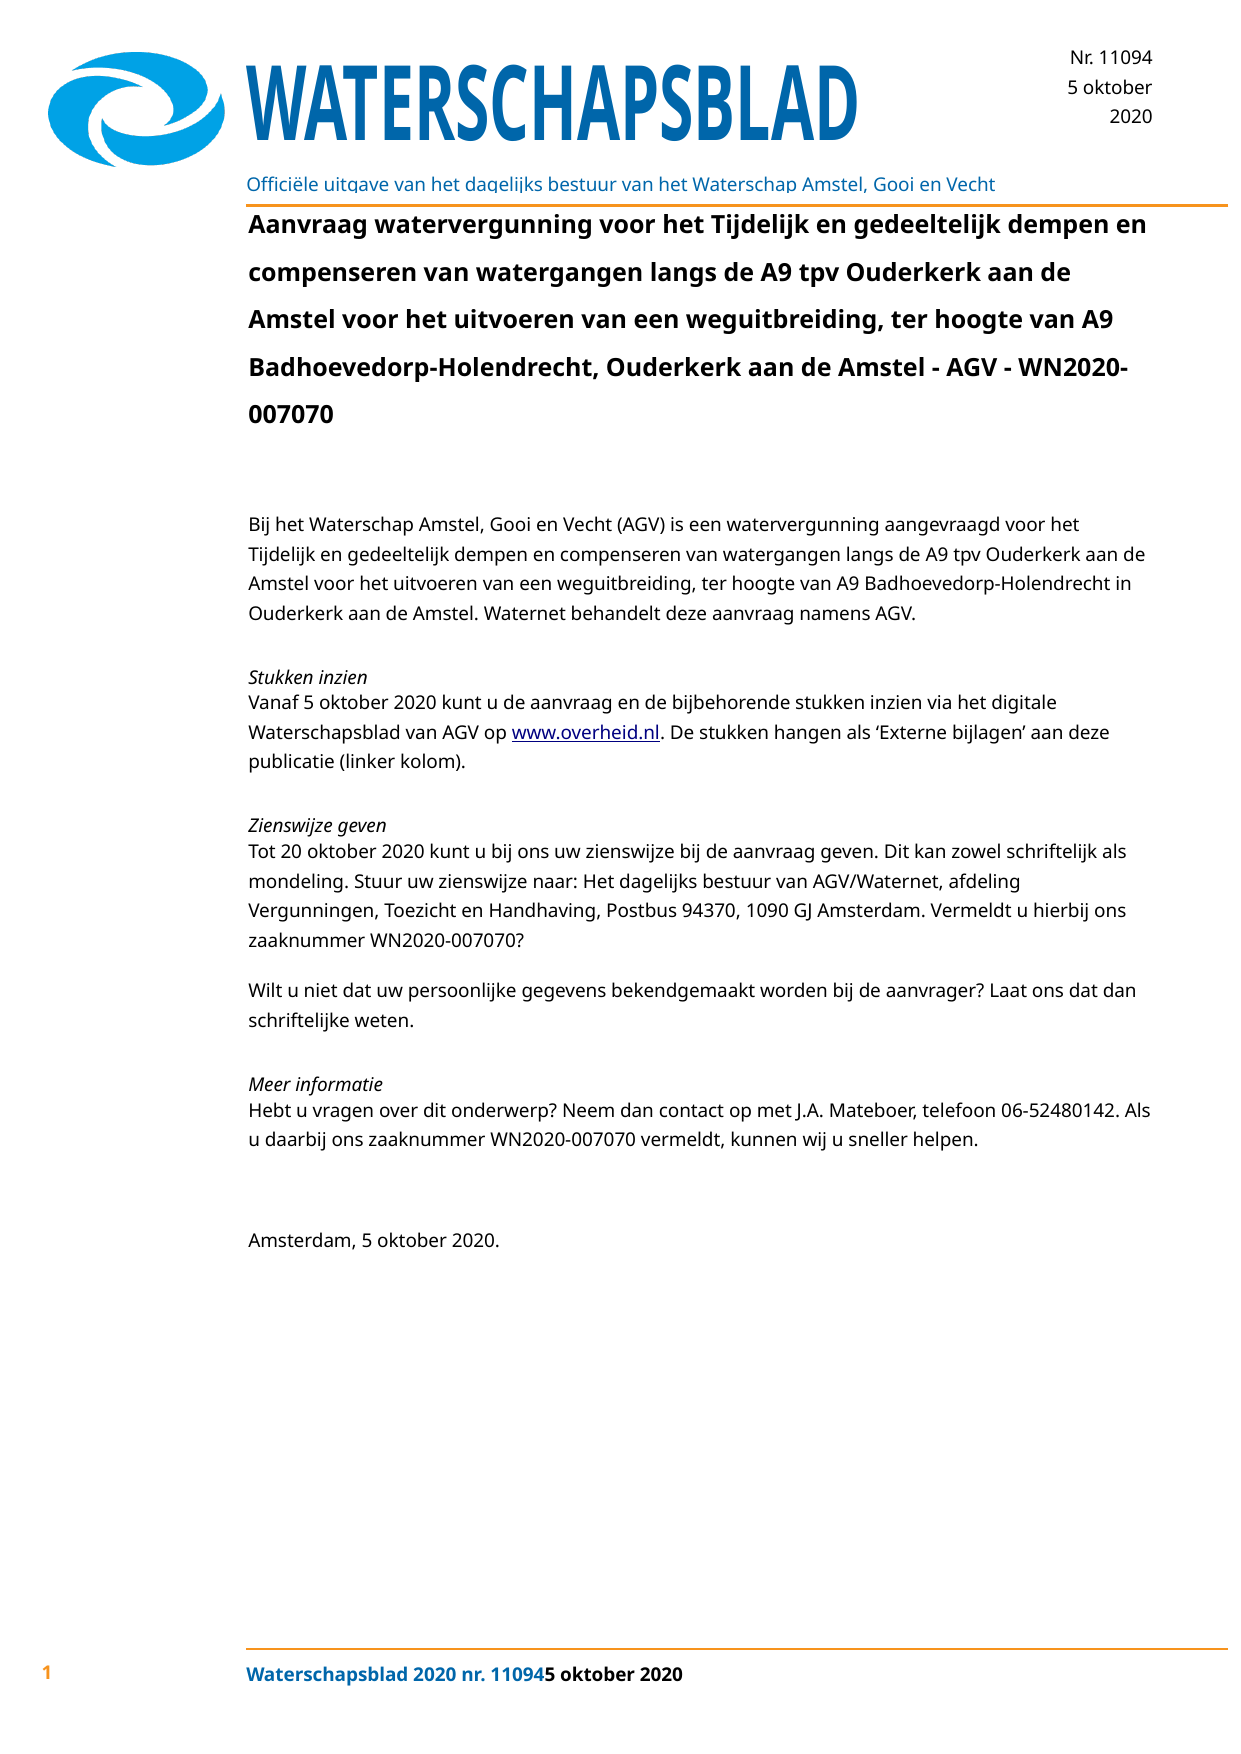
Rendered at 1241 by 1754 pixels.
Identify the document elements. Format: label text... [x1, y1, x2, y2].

text Hebt u vragen over dit onderwerp? Neem dan contact op met J.A. Mateboer, telefoon 06-52480142. Als u daarbij ons zaaknummer WN2020-007070 vermeldt, kunnen wij u sneller helpen. [248, 1097, 1152, 1152]
text Amsterdam, 5 oktober 2020. [248, 1227, 1152, 1253]
text Vanaf 5 oktober 2020 kunt u de aanvraag en de bijbehorende stukken inzien via het digitale Waterschapsblad van AGV op www.overheid.nl. De stukken hangen als ‘Externe bijlagen’ aan deze publicatie (linker kolom). [248, 689, 1152, 774]
text Meer informatie [248, 1071, 1152, 1097]
picture [41, 47, 231, 172]
text Zienswijze geven [248, 813, 1152, 838]
text Tot 20 oktober 2020 kunt u bij ons uw zienswijze bij de aanvraag geven. Dit kan zowel schriftelijk als mondeling. Stuur uw zienswijze naar: Het dagelijks bestuur van AGV/Waternet, afdeling Vergunningen, Toezicht en Handhaving, Postbus 94370, 1090 GJ Amsterdam. Vermeldt u hierbij ons zaaknummer WN2020-007070? [248, 838, 1152, 953]
text Stukken inzien [248, 664, 1152, 689]
text Aanvraag watervergunning voor het Tijdelijk en gedeeltelijk dempen en compenseren van watergangen langs de A9 tpv Ouderkerk aan de Amstel voor het uitvoeren van een weguitbreiding, ter hoogte van A9 Badhoevedorp-Holendrecht, Ouderkerk aan de Amstel - AGV - WN2020-007070 [248, 207, 1152, 431]
text Bij het Waterschap Amstel, Gooi en Vecht (AGV) is een watervergunning aangevraagd voor het Tijdelijk en gedeeltelijk dempen en compenseren van watergangen langs de A9 tpv Ouderkerk aan de Amstel voor het uitvoeren van een weguitbreiding, ter hoogte van A9 Badhoevedorp-Holendrecht in Ouderkerk aan de Amstel. Waternet behandelt deze aanvraag namens AGV. [248, 511, 1152, 626]
text Wilt u niet dat uw persoonlijke gegevens bekendgemaakt worden bij de aanvrager? Laat ons dat dan schriftelijke weten. [248, 978, 1152, 1033]
